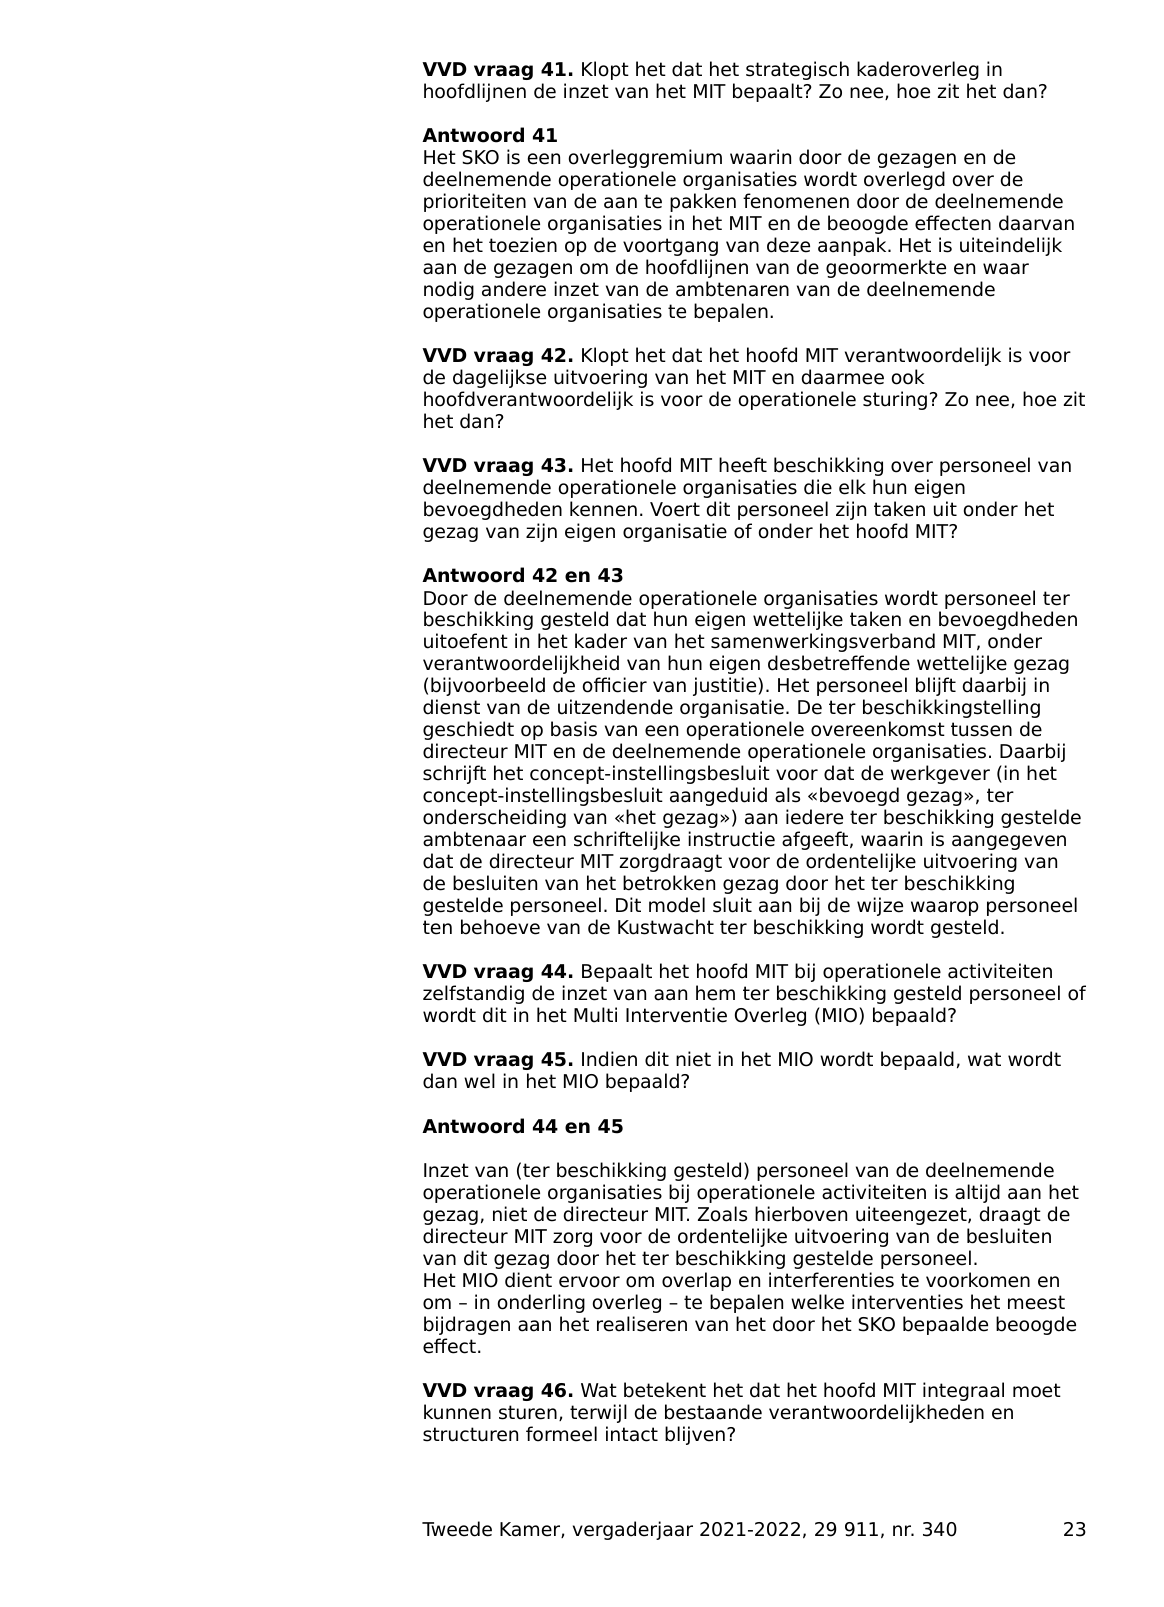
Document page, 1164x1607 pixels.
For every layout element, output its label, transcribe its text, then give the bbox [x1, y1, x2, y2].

subtitle Antwoord 41 [422, 125, 1087, 147]
text VVD vraag 44. Bepaalt het hoofd MIT bij operationele activiteiten zelfstandig de inzet van aan hem ter beschikking gesteld personeel of wordt dit in het Multi Interventie Overleg (MIO) bepaald? [422, 961, 1087, 1027]
subtitle Antwoord 44 en 45 [422, 1116, 1087, 1137]
text VVD vraag 43. Het hoofd MIT heeft beschikking over personeel van deelnemende operationele organisaties die elk hun eigen bevoegdheden kennen. Voert dit personeel zijn taken uit onder het gezag van zijn eigen organisatie of onder het hoofd MIT? [422, 455, 1087, 543]
text Het SKO is een overleggremium waarin door de gezagen en de deelnemende operationele organisaties wordt overlegd over de prioriteiten van de aan te pakken fenomenen door de deelnemende operationele organisaties in het MIT en de beoogde effecten daarvan en het toezien op de voortgang van deze aanpak. Het is uiteindelijk aan de gezagen om de hoofdlijnen van de geoormerkte en waar nodig andere inzet van de ambtenaren van de deelnemende operationele organisaties te bepalen. [422, 147, 1087, 323]
text VVD vraag 42. Klopt het dat het hoofd MIT verantwoordelijk is voor de dagelijkse uitvoering van het MIT en daarmee ook hoofdverantwoordelijk is voor de operationele sturing? Zo nee, hoe zit het dan? [422, 345, 1087, 433]
subtitle Antwoord 42 en 43 [422, 565, 1087, 587]
text Het MIO dient ervoor om overlap en interferenties te voorkomen en om – in onderling overleg – te bepalen welke interventies het meest bijdragen aan het realiseren van het door het SKO bepaalde beoogde effect. [422, 1269, 1087, 1357]
text Door de deelnemende operationele organisaties wordt personeel ter beschikking gesteld dat hun eigen wettelijke taken en bevoegdheden uitoefent in het kader van het samenwerkingsverband MIT, onder verantwoordelijkheid van hun eigen desbetreffende wettelijke gezag (bijvoorbeeld de officier van justitie). Het personeel blijft daarbij in dienst van de uitzendende organisatie. De ter beschikkingstelling geschiedt op basis van een operationele overeenkomst tussen de directeur MIT en de deelnemende operationele organisaties. Daarbij schrijft het concept-instellingsbesluit voor dat de werkgever (in het concept-instellingsbesluit aangeduid als «bevoegd gezag», ter onderscheiding van «het gezag») aan iedere ter beschikking gestelde ambtenaar een schriftelijke instructie afgeeft, waarin is aangegeven dat de directeur MIT zorgdraagt voor de ordentelijke uitvoering van de besluiten van het betrokken gezag door het ter beschikking gestelde personeel. Dit model sluit aan bij de wijze waarop personeel ten behoeve van de Kustwacht ter beschikking wordt gesteld. [422, 587, 1087, 939]
text VVD vraag 46. Wat betekent het dat het hoofd MIT integraal moet kunnen sturen, terwijl de bestaande verantwoordelijkheden en structuren formeel intact blijven? [422, 1380, 1087, 1446]
text VVD vraag 45. Indien dit niet in het MIO wordt bepaald, wat wordt dan wel in het MIO bepaald? [422, 1049, 1087, 1093]
text Inzet van (ter beschikking gesteld) personeel van de deelnemende operationele organisaties bij operationele activiteiten is altijd aan het gezag, niet de directeur MIT. Zoals hierboven uiteengezet, draagt de directeur MIT zorg voor de ordentelijke uitvoering van de besluiten van dit gezag door het ter beschikking gestelde personeel. [422, 1160, 1087, 1269]
text VVD vraag 41. Klopt het dat het strategisch kaderoverleg in hoofdlijnen de inzet van het MIT bepaalt? Zo nee, hoe zit het dan? [422, 59, 1087, 103]
